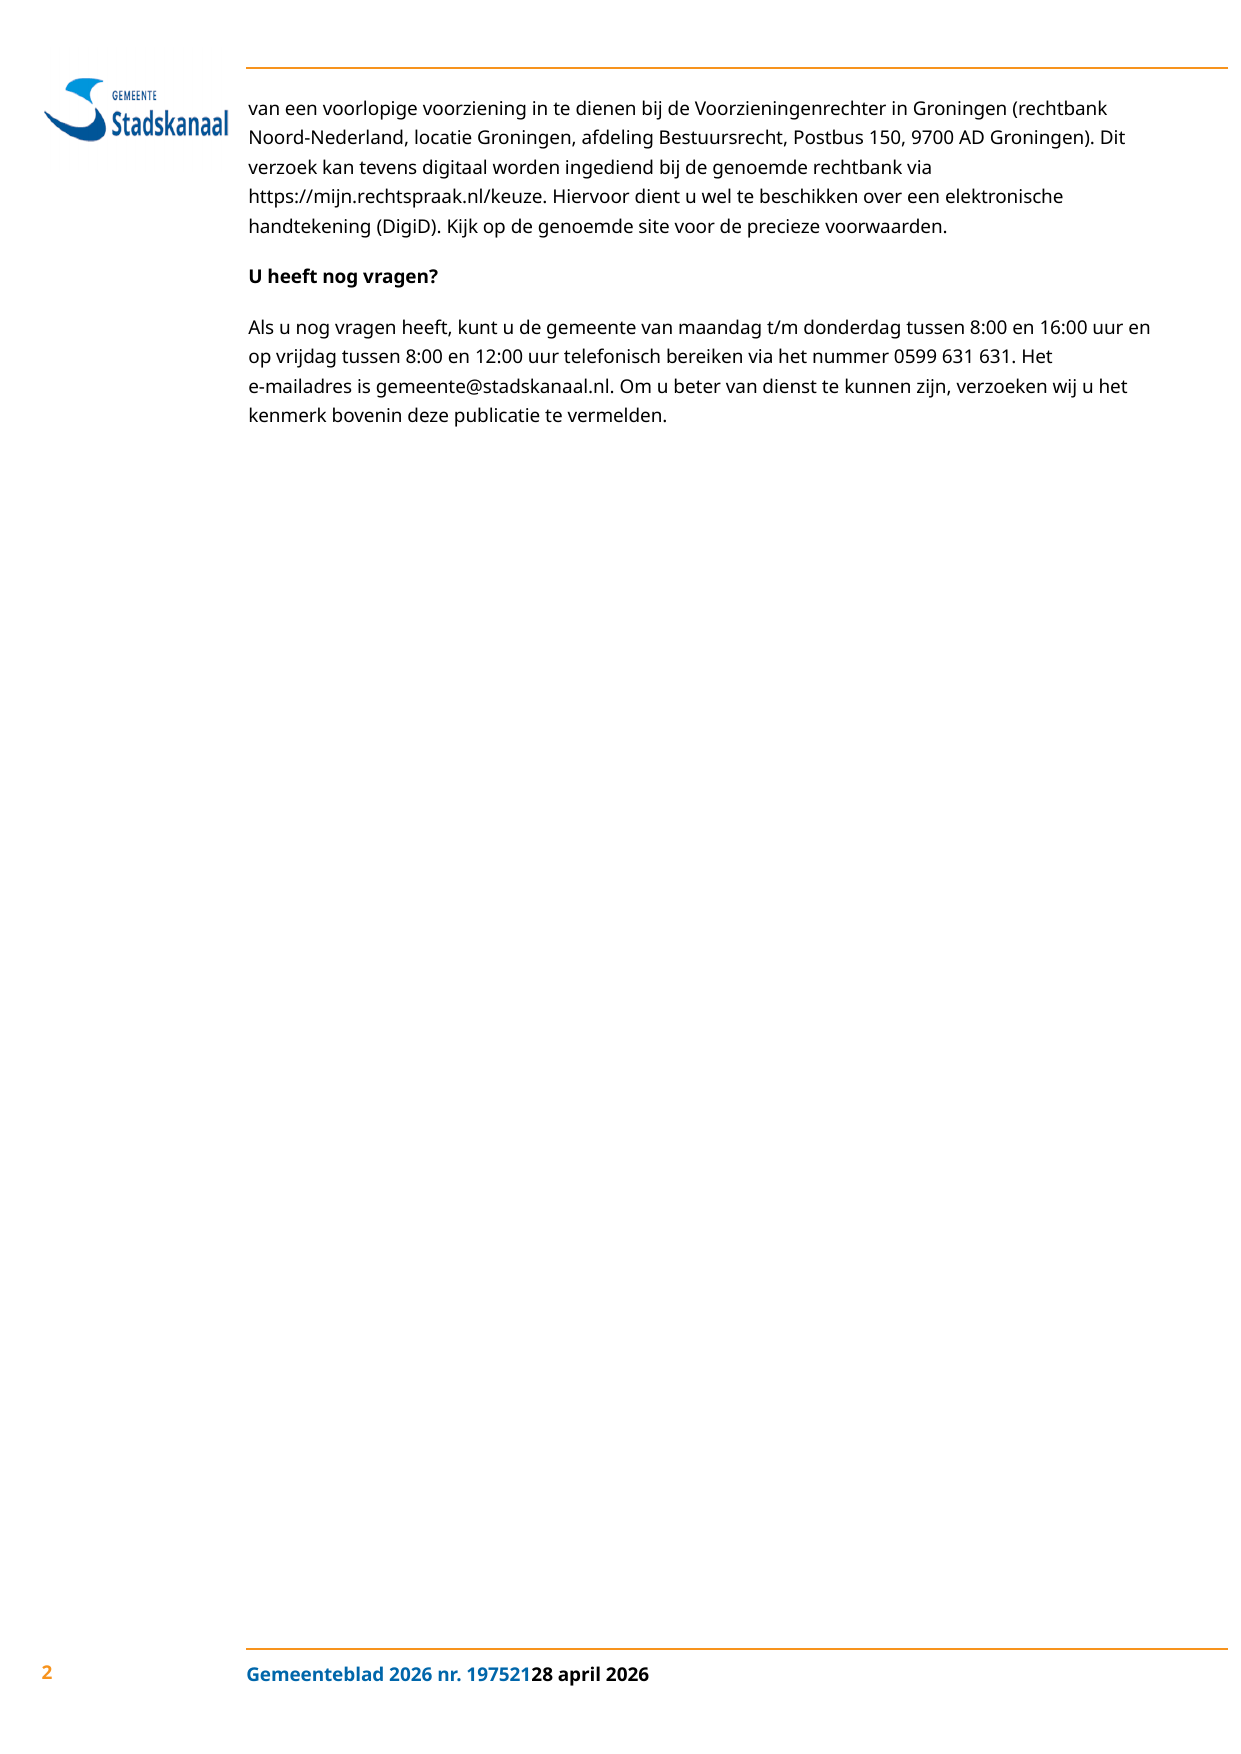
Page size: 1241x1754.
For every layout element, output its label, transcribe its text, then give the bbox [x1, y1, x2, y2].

text Als u nog vragen heeft, kunt u de gemeente van maandag t/m donderdag tussen 8:00 en 16:00 uur en op vrijdag tussen 8:00 en 12:00 uur telefonisch bereiken via het nummer 0599 631 631. Het e‑mailadres is gemeente@stadskanaal.nl. Om u beter van dienst te kunnen zijn, verzoeken wij u het kenmerk bovenin deze publicatie te vermelden. [248, 314, 1152, 428]
picture [41, 47, 231, 172]
text van een voorlopige voorziening in te dienen bij de Voorzieningenrechter in Groningen (rechtbank Noord-Nederland, locatie Groningen, afdeling Bestuursrecht, Postbus 150, 9700 AD Groningen). Dit verzoek kan tevens digitaal worden ingediend bij de genoemde rechtbank via https://mijn.rechtspraak.nl/keuze. Hiervoor dient u wel te beschikken over een elektronische handtekening (DigiD). Kijk op de genoemde site voor de precieze voorwaarden. [248, 95, 1152, 239]
text U heeft nog vragen? [248, 263, 1152, 289]
